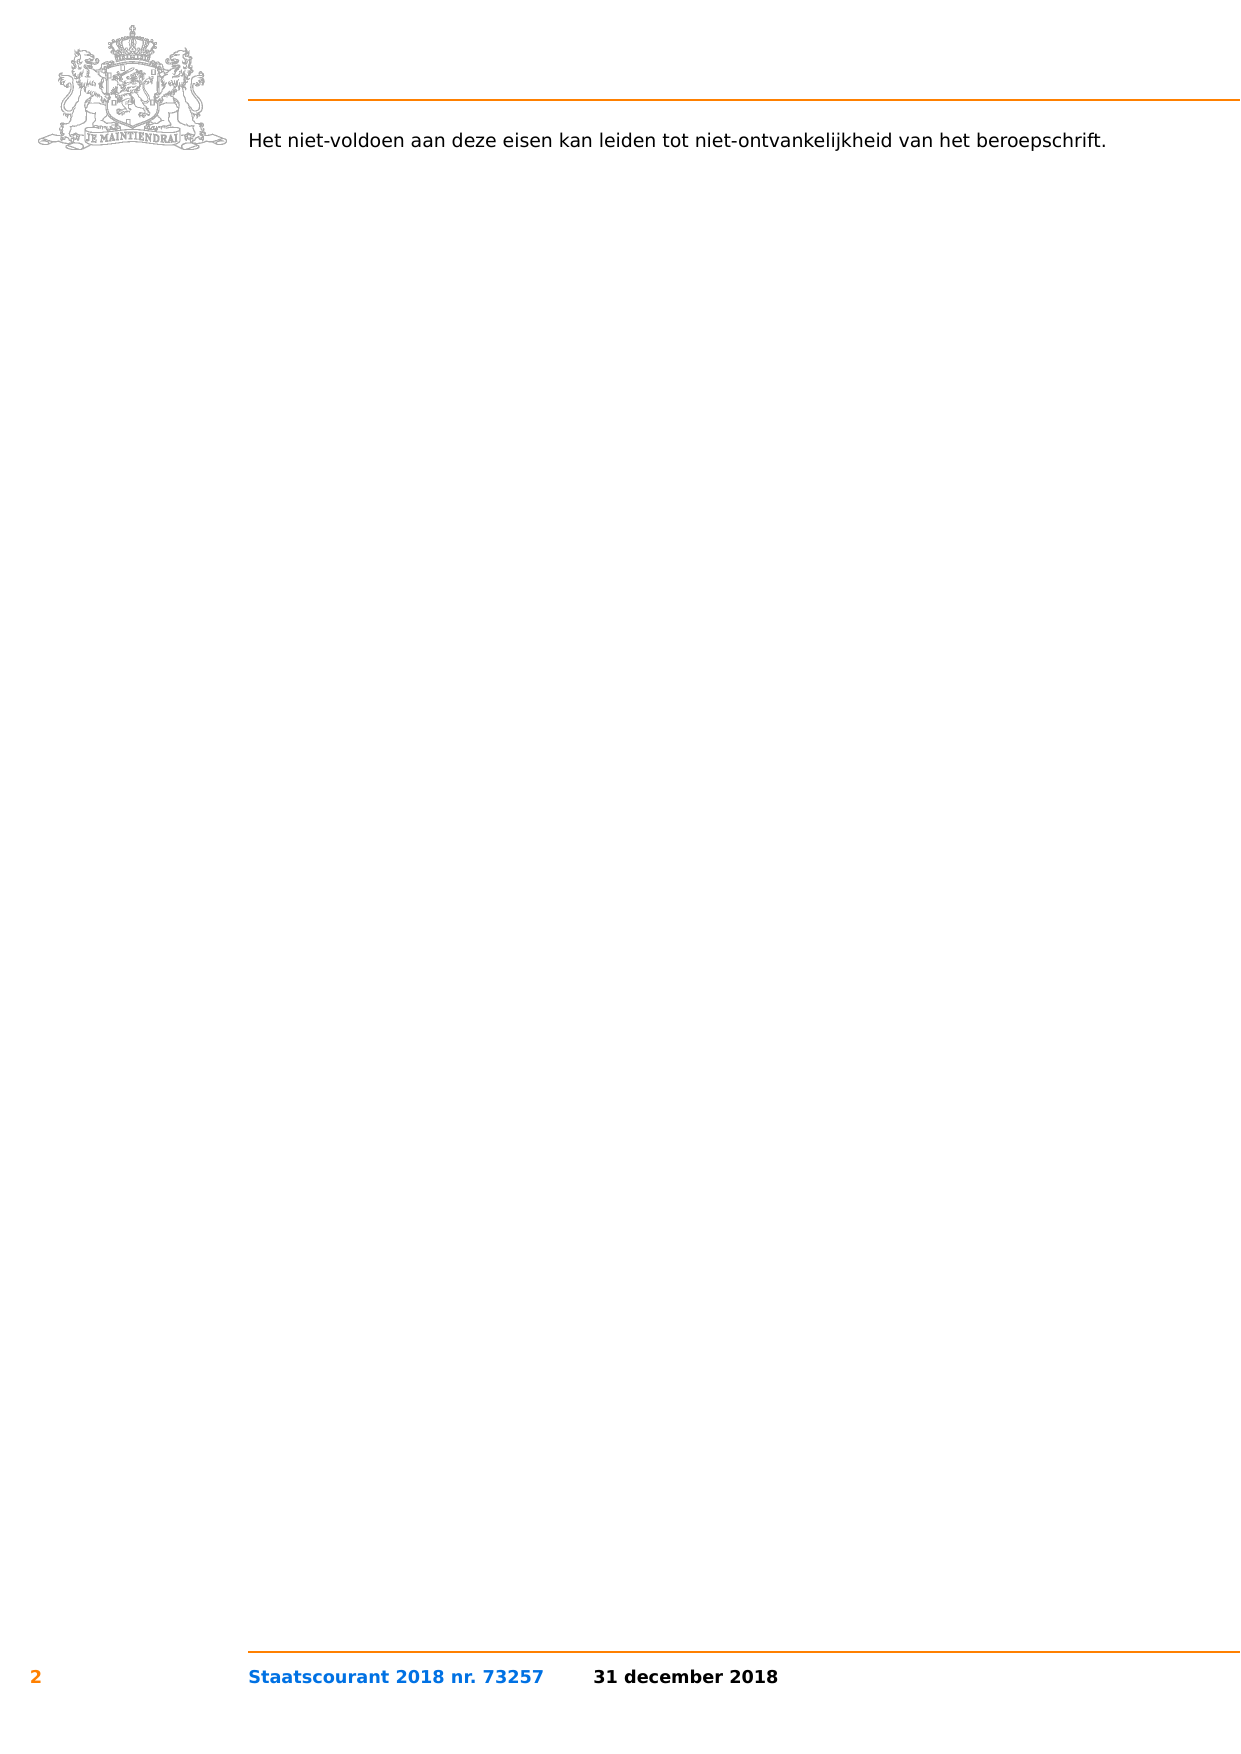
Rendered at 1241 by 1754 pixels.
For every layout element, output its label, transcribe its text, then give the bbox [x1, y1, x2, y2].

text Het niet-voldoen aan deze eisen kan leiden tot niet-ontvankelijkheid van het beroepschrift. [248, 130, 1163, 152]
picture [38, 25, 227, 150]
